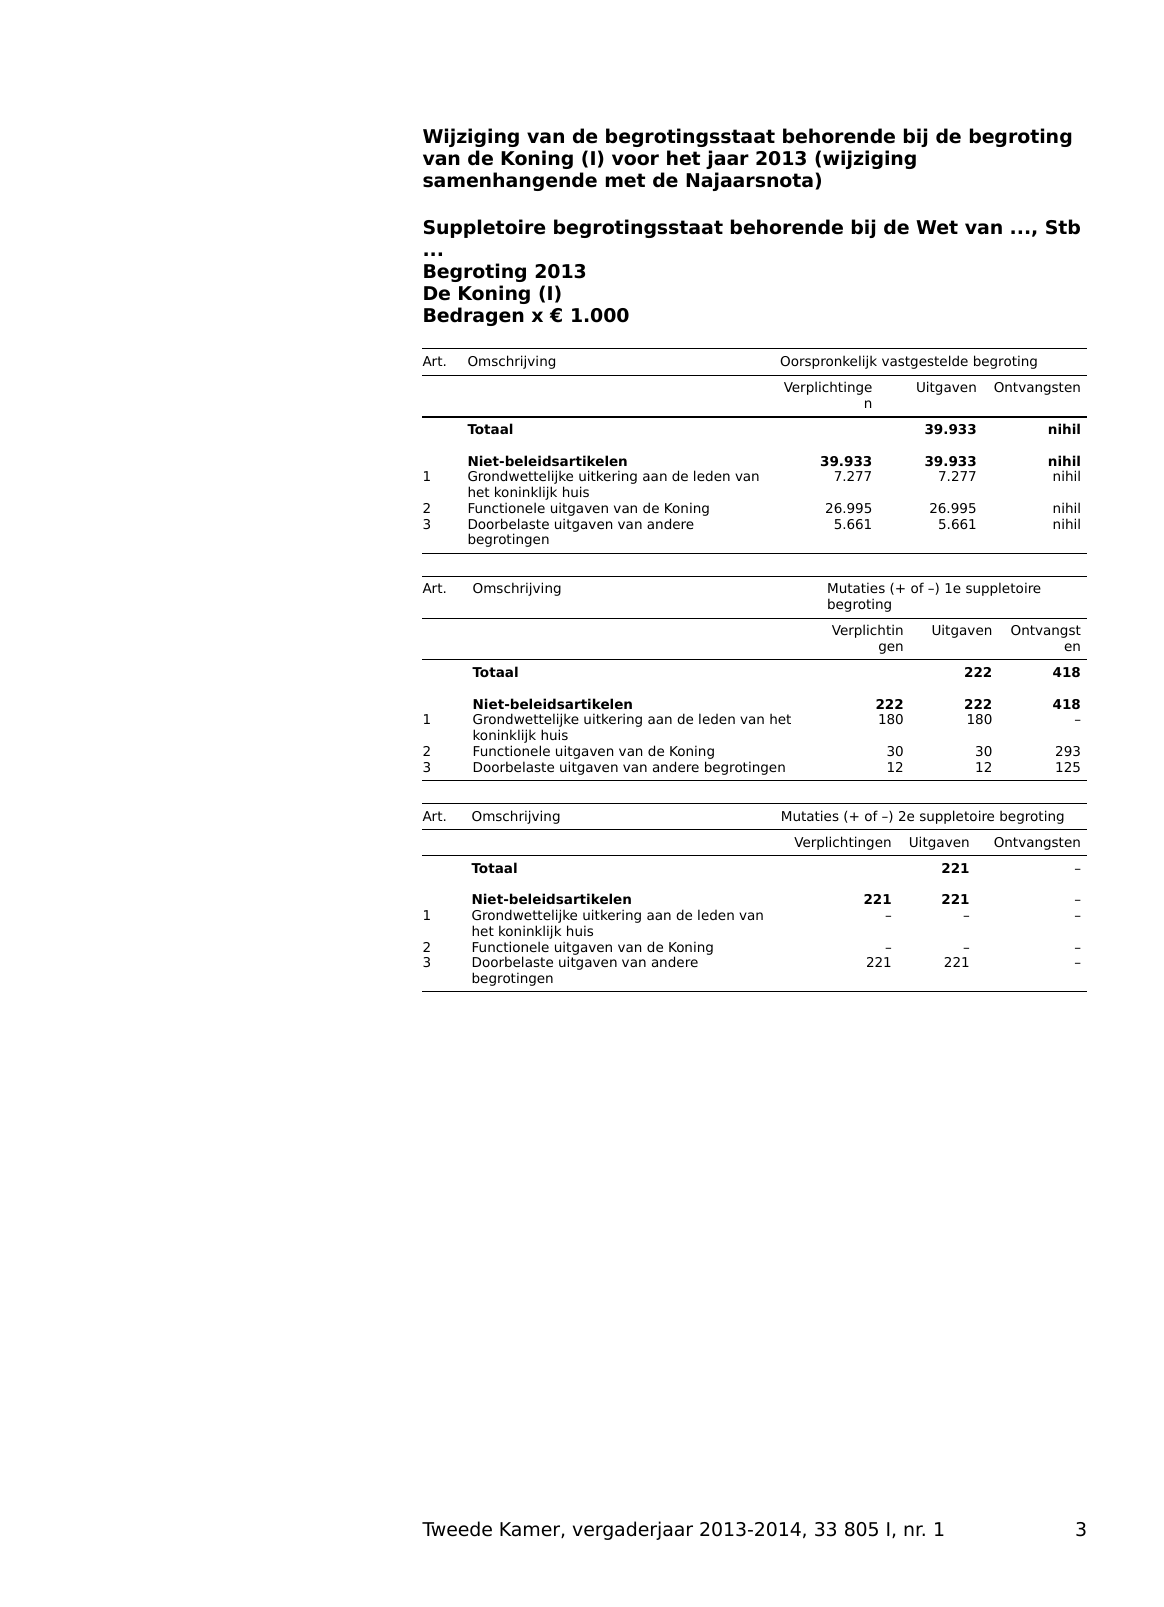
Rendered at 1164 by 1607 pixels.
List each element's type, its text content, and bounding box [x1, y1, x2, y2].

table_cell – [975, 892, 1087, 908]
table_cell nihil [983, 469, 1087, 501]
table_cell 7.277 [774, 469, 878, 501]
table_cell 30 [821, 744, 909, 759]
table_cell [775, 876, 897, 892]
table_cell Ontvangsten [983, 376, 1087, 416]
table_header Art. [422, 349, 461, 374]
table_cell [422, 660, 467, 681]
table_cell Uitgaven [898, 830, 975, 855]
table_cell 222 [910, 696, 998, 712]
table_cell 125 [998, 759, 1087, 780]
table_header Mutaties (+ of –) 2e suppletoire begroting [775, 804, 1087, 829]
table_cell Verplichtingen [775, 830, 897, 855]
table_cell [774, 438, 878, 453]
table_cell [461, 376, 774, 416]
table_cell 221 [775, 955, 897, 991]
subtitle Wijziging van de begrotingsstaat behorende bij de begroting van de Koning (I) voor het jaar 2013 (wijziging samenhangende met de Najaarsnota) [422, 126, 1087, 192]
table_cell nihil [983, 516, 1087, 553]
table_cell [775, 856, 897, 876]
table_cell Uitgaven [910, 619, 998, 659]
text De Koning (I) [422, 282, 1087, 304]
table_cell Uitgaven [878, 376, 982, 416]
table_cell Niet-beleidsartikelen [467, 696, 821, 712]
table_cell Doorbelaste uitgaven van andere begrotingen [461, 516, 774, 553]
table_cell Totaal [466, 856, 775, 876]
table_cell [983, 438, 1087, 453]
table_header Mutaties (+ of –) 1e suppletoire begroting [821, 577, 1087, 617]
table_cell Verplichtingen [774, 376, 878, 416]
table_cell 1 [422, 469, 461, 501]
table_cell 221 [898, 892, 975, 908]
table_cell 3 [422, 759, 467, 780]
table_cell 39.933 [878, 454, 982, 469]
table_cell Functionele uitgaven van de Koning [461, 501, 774, 516]
table_cell – [775, 939, 897, 955]
table_cell 418 [998, 696, 1087, 712]
table_cell [821, 681, 909, 696]
table_cell 39.933 [774, 454, 878, 469]
table_header Omschrijving [466, 804, 775, 829]
table_cell Totaal [461, 418, 774, 438]
table_cell 180 [910, 712, 998, 744]
table_cell Grondwettelijke uitkering aan de leden van het koninklijk huis [466, 908, 775, 939]
table_cell Functionele uitgaven van de Koning [467, 744, 821, 759]
table_cell Ontvangsten [975, 830, 1087, 855]
table_cell Doorbelaste uitgaven van andere begrotingen [466, 955, 775, 991]
table_cell [774, 418, 878, 438]
table_cell [422, 619, 467, 659]
table_cell 221 [775, 892, 897, 908]
table_cell – [975, 955, 1087, 991]
table_header Art. [422, 804, 466, 829]
table_cell 2 [422, 939, 466, 955]
table_cell – [975, 939, 1087, 955]
table_cell Grondwettelijke uitkering aan de leden van het koninklijk huis [467, 712, 821, 744]
text Begroting 2013 [422, 261, 1087, 282]
table_cell – [898, 908, 975, 939]
table_cell 5.661 [878, 516, 982, 553]
table_cell [466, 876, 775, 892]
table_header Art. [422, 577, 467, 617]
table_cell [466, 830, 775, 855]
table_cell Ontvangsten [998, 619, 1087, 659]
table_cell 293 [998, 744, 1087, 759]
table_cell – [975, 856, 1087, 876]
table_cell [821, 660, 909, 681]
table_cell 12 [821, 759, 909, 780]
table_cell 26.995 [878, 501, 982, 516]
table_cell [422, 892, 466, 908]
table_header Omschrijving [467, 577, 821, 617]
table_cell [998, 681, 1087, 696]
table_cell nihil [983, 418, 1087, 438]
table_header Omschrijving [461, 349, 774, 374]
table_cell 222 [910, 660, 998, 681]
table_cell 7.277 [878, 469, 982, 501]
table_cell 2 [422, 501, 461, 516]
table_cell [422, 454, 461, 469]
table_cell [422, 438, 461, 453]
table_header Oorspronkelijk vastgestelde begroting [774, 349, 1087, 374]
table_cell 1 [422, 712, 467, 744]
table_cell – [975, 908, 1087, 939]
table_cell 221 [898, 955, 975, 991]
table_cell Niet-beleidsartikelen [461, 454, 774, 469]
table_cell [467, 681, 821, 696]
table_cell 180 [821, 712, 909, 744]
table_cell Doorbelaste uitgaven van andere begrotingen [467, 759, 821, 780]
table_cell [422, 376, 461, 416]
table_cell 1 [422, 908, 466, 939]
table_cell [467, 619, 821, 659]
table_cell 5.661 [774, 516, 878, 553]
table_cell Verplichtingen [821, 619, 909, 659]
table_cell nihil [983, 454, 1087, 469]
table_cell [910, 681, 998, 696]
table_cell Niet-beleidsartikelen [466, 892, 775, 908]
table_cell 222 [821, 696, 909, 712]
table_cell [422, 418, 461, 438]
table_cell – [898, 939, 975, 955]
table_cell Functionele uitgaven van de Koning [466, 939, 775, 955]
text Bedragen x € 1.000 [422, 304, 1087, 326]
table_cell 12 [910, 759, 998, 780]
text Suppletoire begrotingsstaat behorende bij de Wet van ..., Stb ... [422, 217, 1087, 261]
table_cell 39.933 [878, 418, 982, 438]
table_cell 3 [422, 955, 466, 991]
table_cell – [998, 712, 1087, 744]
table_cell [422, 681, 467, 696]
table_cell [898, 876, 975, 892]
table_cell [461, 438, 774, 453]
table_cell nihil [983, 501, 1087, 516]
table_cell [422, 830, 466, 855]
table_cell [422, 856, 466, 876]
table_cell Grondwettelijke uitkering aan de leden van het koninklijk huis [461, 469, 774, 501]
table_cell 2 [422, 744, 467, 759]
table_cell [975, 876, 1087, 892]
table_cell [422, 876, 466, 892]
table_cell 30 [910, 744, 998, 759]
table_cell 221 [898, 856, 975, 876]
table_cell 3 [422, 516, 461, 553]
table_cell [422, 696, 467, 712]
table_cell – [775, 908, 897, 939]
table_cell Totaal [467, 660, 821, 681]
table_cell [878, 438, 982, 453]
table_cell 418 [998, 660, 1087, 681]
table_cell 26.995 [774, 501, 878, 516]
